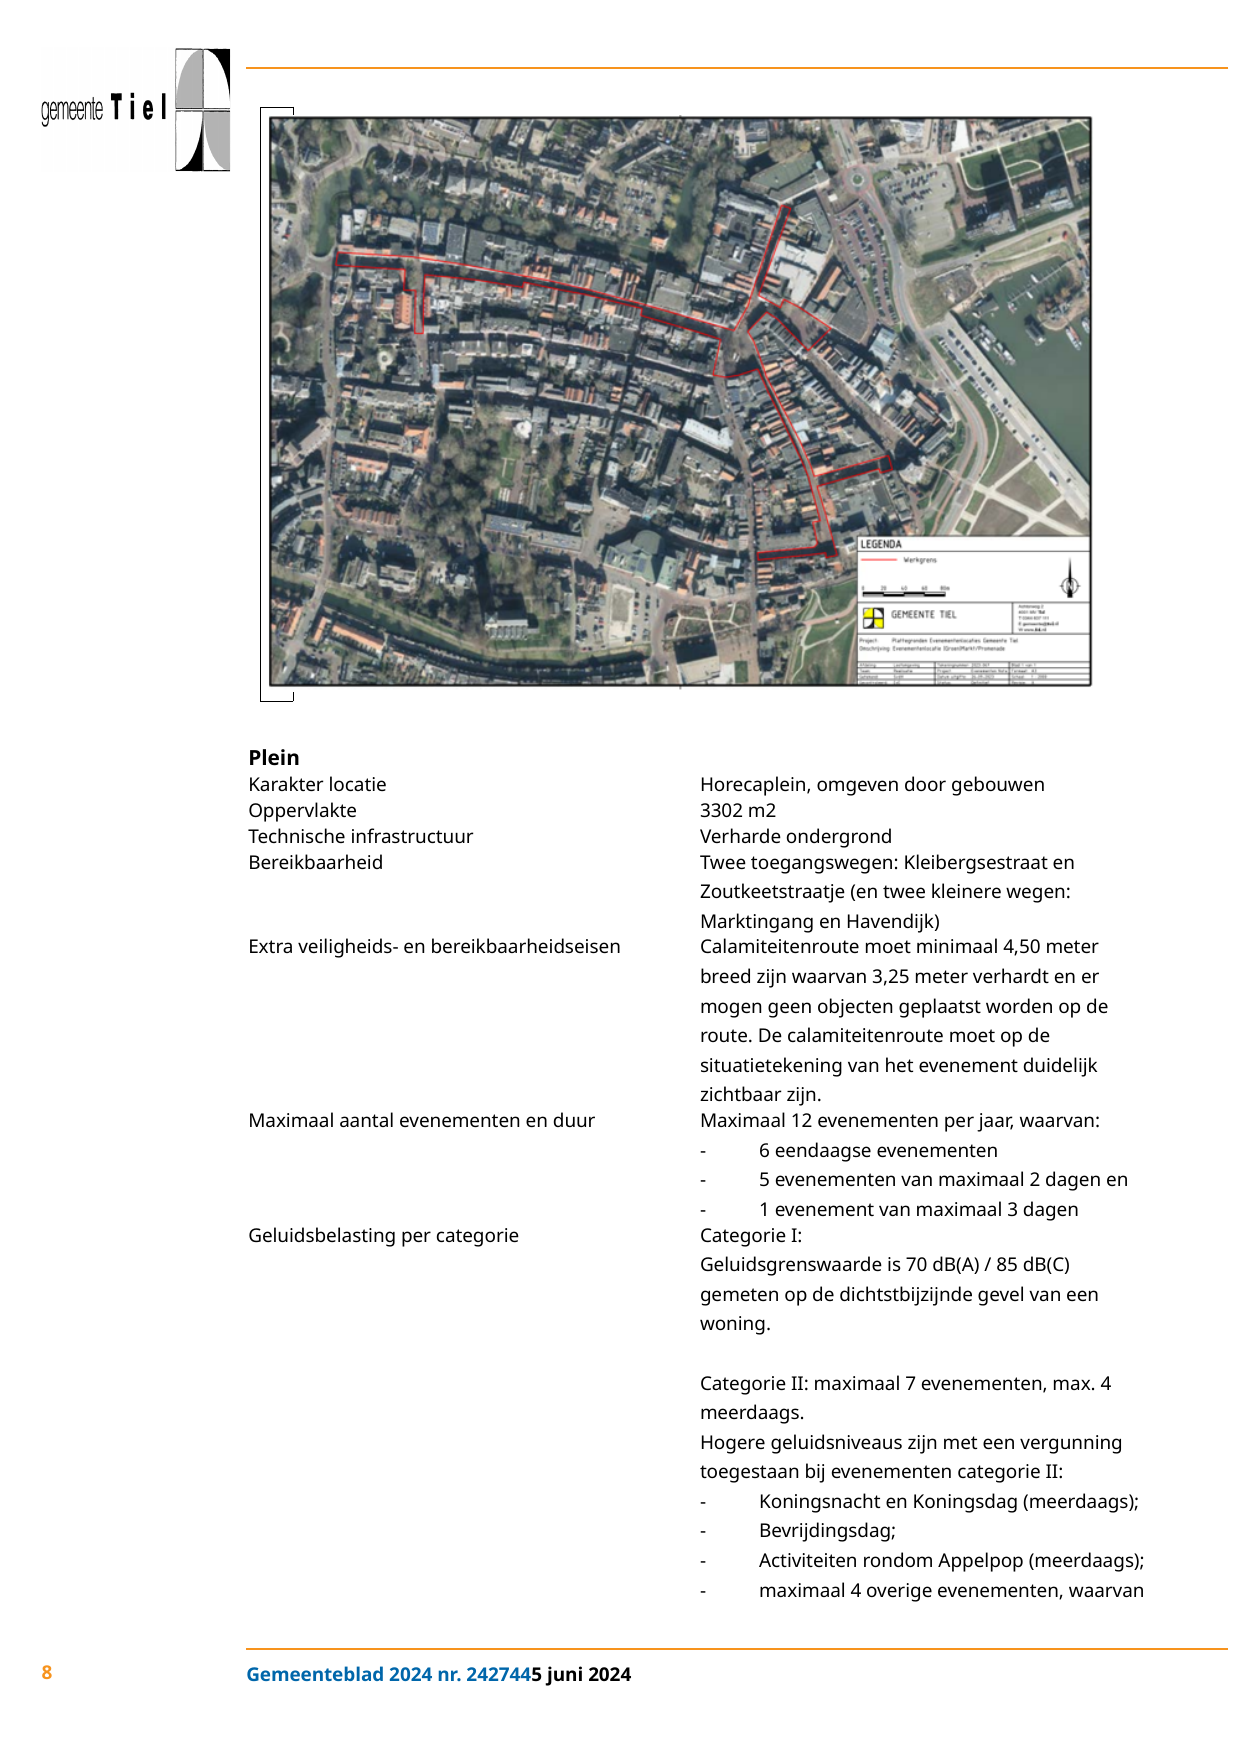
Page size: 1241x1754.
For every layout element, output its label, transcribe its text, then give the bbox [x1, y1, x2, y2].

picture [268, 115, 1095, 692]
table_header Horecaplein, omgeven door gebouwen [700, 772, 1152, 797]
table_cell Extra veiligheids- en bereikbaarheidseisen [248, 934, 700, 1107]
table_cell 3302 m2 [700, 798, 1152, 823]
table_cell Maximaal aantal evenementen en duur [248, 1108, 700, 1222]
text Plein [248, 743, 1152, 772]
picture [41, 47, 231, 172]
table_cell Technische infrastructuur [248, 823, 700, 849]
table_cell Geluidsbelasting per categorie [248, 1222, 700, 1603]
table_cell Bereikbaarheid [248, 849, 700, 934]
table_cell Maximaal 12 evenementen per jaar, waarvan: 6 eendaagse evenementen 5 evenementen van maximaal 2 dagen en 1 evenement van maximaal 3 dagen [700, 1108, 1152, 1222]
table_cell Twee toegangswegen: Kleibergsestraat en Zoutkeetstraatje (en twee kleinere wegen: Marktingang en Havendijk) [700, 849, 1152, 934]
table_cell Verharde ondergrond [700, 823, 1152, 849]
table_cell Categorie I: Geluidsgrenswaarde is 70 dB(A) / 85 dB(C) gemeten op de dichtstbijzijnde gevel van een woning. Categorie II: maximaal 7 evenementen, max. 4 meerdaags. Hogere geluidsniveaus zijn met een vergunning toegestaan bij evenementen categorie II: Koningsnacht en Koningsdag (meerdaags); Bevrijdingsdag; Activiteiten rondom Appelpop (meerdaags); maximaal 4 overige evenementen, waarvan [700, 1222, 1152, 1603]
table_header Karakter locatie [248, 772, 700, 797]
table_cell Calamiteitenroute moet minimaal 4,50 meter breed zijn waarvan 3,25 meter verhardt en er mogen geen objecten geplaatst worden op de route. De calamiteitenroute moet op de situatietekening van het evenement duidelijk zichtbaar zijn. [700, 934, 1152, 1107]
table_cell Oppervlakte [248, 798, 700, 823]
